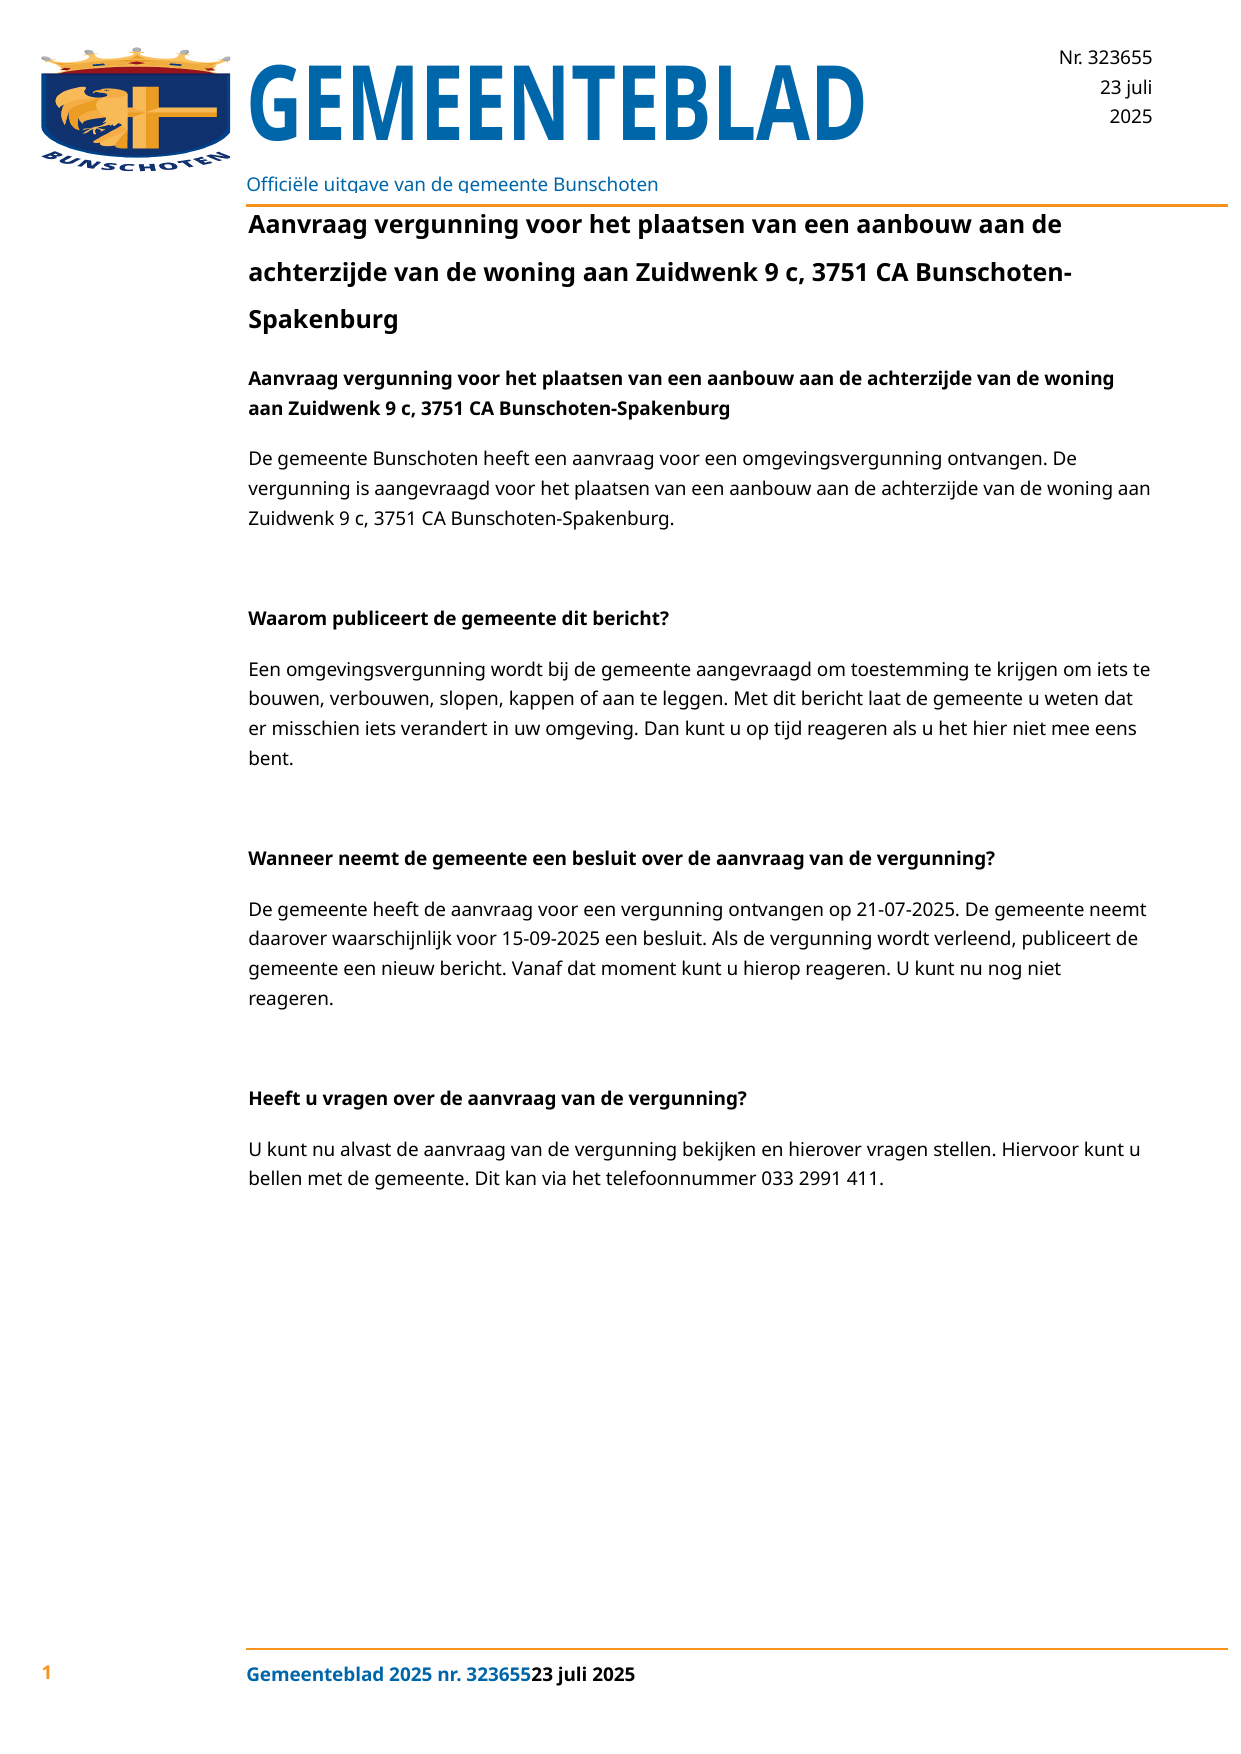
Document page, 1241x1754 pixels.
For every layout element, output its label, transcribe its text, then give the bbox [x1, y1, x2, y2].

text Wanneer neemt de gemeente een besluit over de aanvraag van de vergunning? [248, 846, 1152, 871]
picture [41, 47, 231, 172]
text Aanvraag vergunning voor het plaatsen van een aanbouw aan de achterzijde van de woning aan Zuidwenk 9 c, 3751 CA Bunschoten-Spakenburg [248, 207, 1152, 336]
text Aanvraag vergunning voor het plaatsen van een aanbouw aan de achterzijde van de woning aan Zuidwenk 9 c, 3751 CA Bunschoten-Spakenburg [248, 366, 1152, 421]
text U kunt nu alvast de aanvraag van de vergunning bekijken en hierover vragen stellen. Hiervoor kunt u bellen met de gemeente. Dit kan via het telefoonnummer 033 2991 411. [248, 1136, 1152, 1191]
text Heeft u vragen over de aanvraag van de vergunning? [248, 1086, 1152, 1111]
text Waarom publiceert de gemeente dit bericht? [248, 606, 1152, 631]
text De gemeente Bunschoten heeft een aanvraag voor een omgevingsvergunning ontvangen. De vergunning is aangevraagd voor het plaatsen van een aanbouw aan de achterzijde van de woning aan Zuidwenk 9 c, 3751 CA Bunschoten-Spakenburg. [248, 446, 1152, 530]
text De gemeente heeft de aanvraag voor een vergunning ontvangen op 21-07-2025. De gemeente neemt daarover waarschijnlijk voor 15-09-2025 een besluit. Als de vergunning wordt verleend, publiceert de gemeente een nieuw bericht. Vanaf dat moment kunt u hierop reageren. U kunt nu nog niet reageren. [248, 896, 1152, 1010]
text Een omgevingsvergunning wordt bij de gemeente aangevraagd om toestemming te krijgen om iets te bouwen, verbouwen, slopen, kappen of aan te leggen. Met dit bericht laat de gemeente u weten dat er misschien iets verandert in uw omgeving. Dan kunt u op tijd reageren als u het hier niet mee eens bent. [248, 656, 1152, 770]
